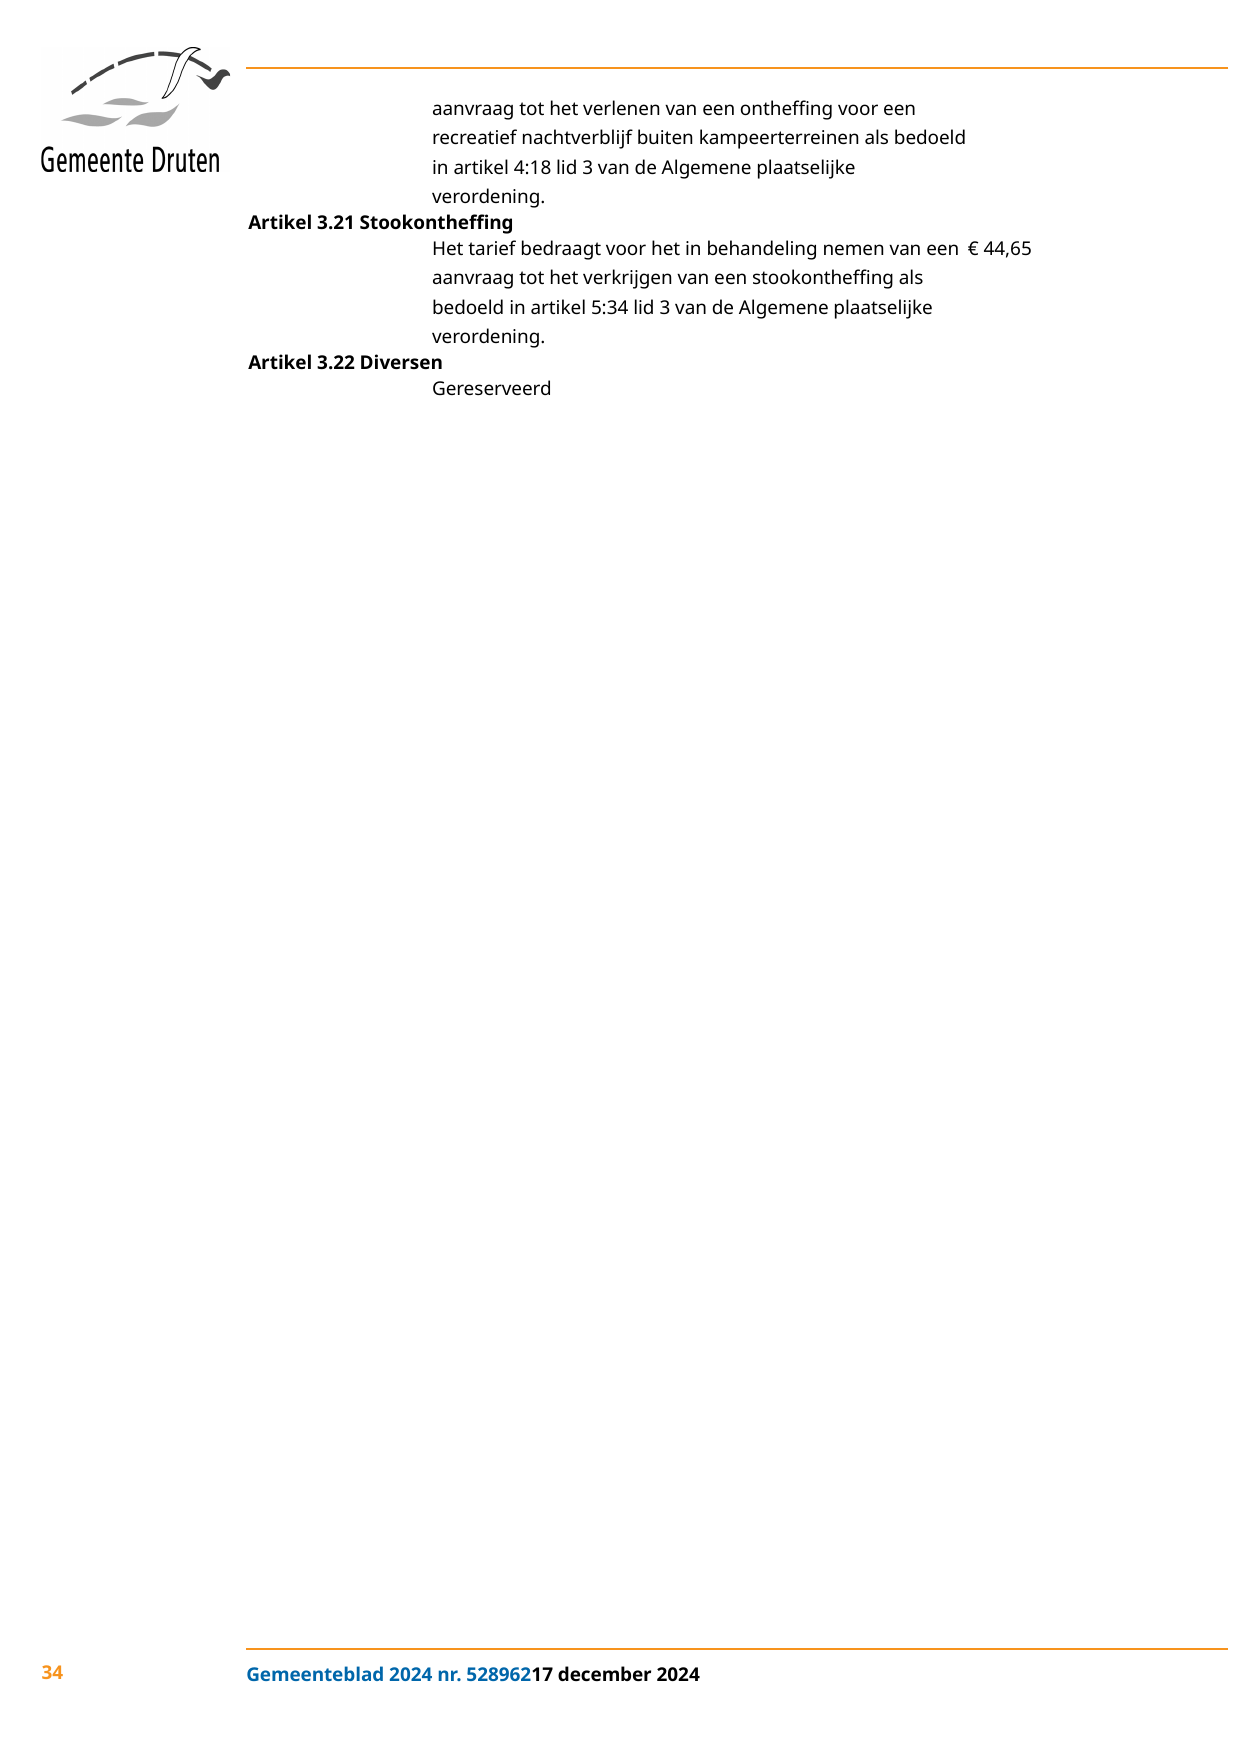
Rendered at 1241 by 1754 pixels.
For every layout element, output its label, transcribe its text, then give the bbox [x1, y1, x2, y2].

table_cell Gereserveerd [432, 375, 968, 401]
table_cell Artikel 3.21 Stookontheffing [248, 209, 1152, 235]
table_cell [968, 375, 1152, 401]
table_cell Het tarief bedraagt voor het in behandeling nemen van een aanvraag tot het verkrijgen van een stookontheffing als bedoeld in artikel 5:34 lid 3 van de Algemene plaatselijke verordening. [432, 235, 968, 349]
table_cell € 44,65 [968, 235, 1152, 349]
table_cell aanvraag tot het verlenen van een ontheffing voor een recreatief nachtverblijf buiten kampeerterreinen als bedoeld in artikel 4:18 lid 3 van de Algemene plaatselijke verordening. [432, 95, 968, 209]
table_cell [248, 95, 432, 209]
table_cell [968, 95, 1152, 209]
picture [41, 47, 231, 172]
table_cell Artikel 3.22 Diversen [248, 350, 1152, 375]
table_cell [248, 375, 432, 401]
table_cell [248, 235, 432, 349]
